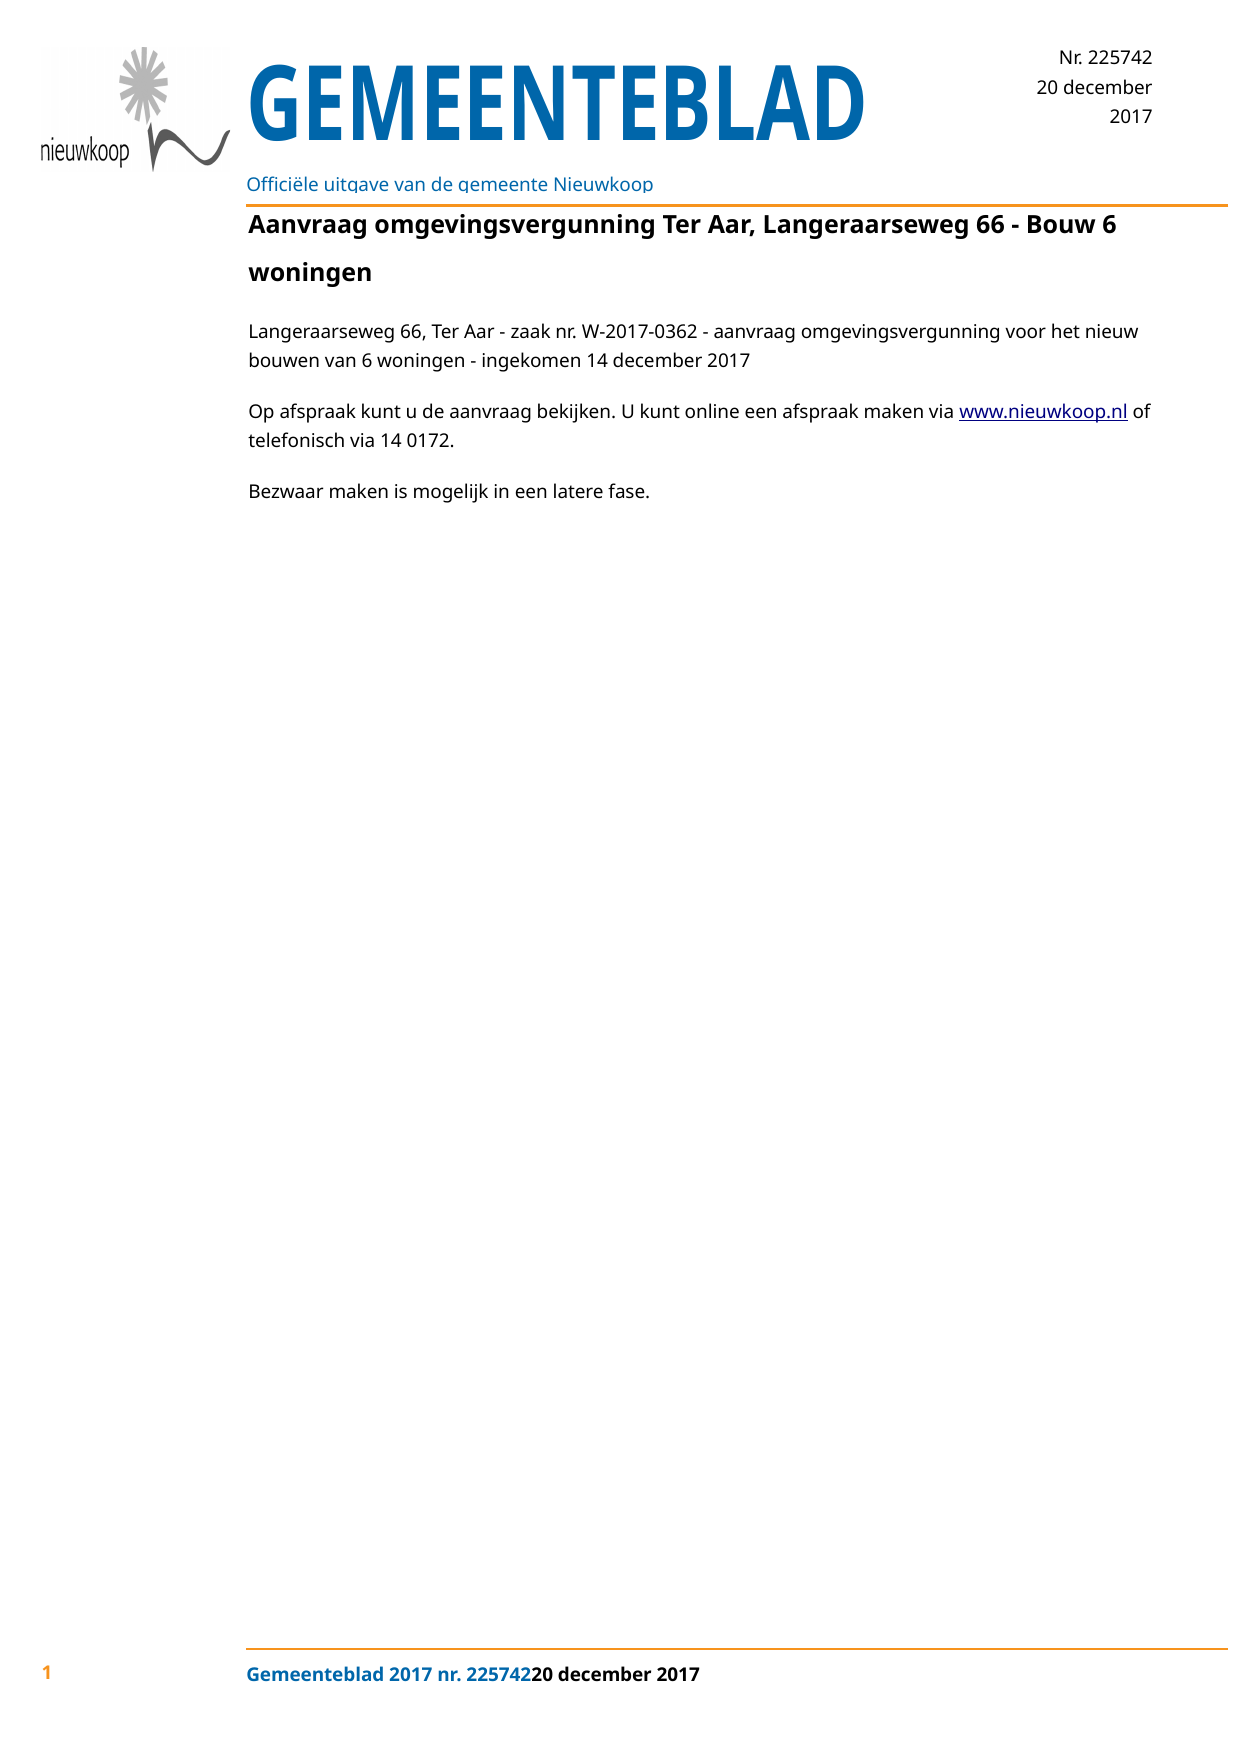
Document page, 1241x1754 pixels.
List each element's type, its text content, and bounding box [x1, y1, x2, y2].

text Bezwaar maken is mogelijk in een latere fase. [248, 478, 1152, 504]
text Op afspraak kunt u de aanvraag bekijken. U kunt online een afspraak maken via www.nieuwkoop.nl of telefonisch via 14 0172. [248, 398, 1152, 453]
text Langeraarseweg 66, Ter Aar - zaak nr. W-2017-0362 - aanvraag omgevingsvergunning voor het nieuw bouwen van 6 woningen - ingekomen 14 december 2017 [248, 318, 1152, 373]
text Aanvraag omgevingsvergunning Ter Aar, Langeraarseweg 66 - Bouw 6 woningen [248, 207, 1152, 288]
picture [41, 47, 231, 172]
